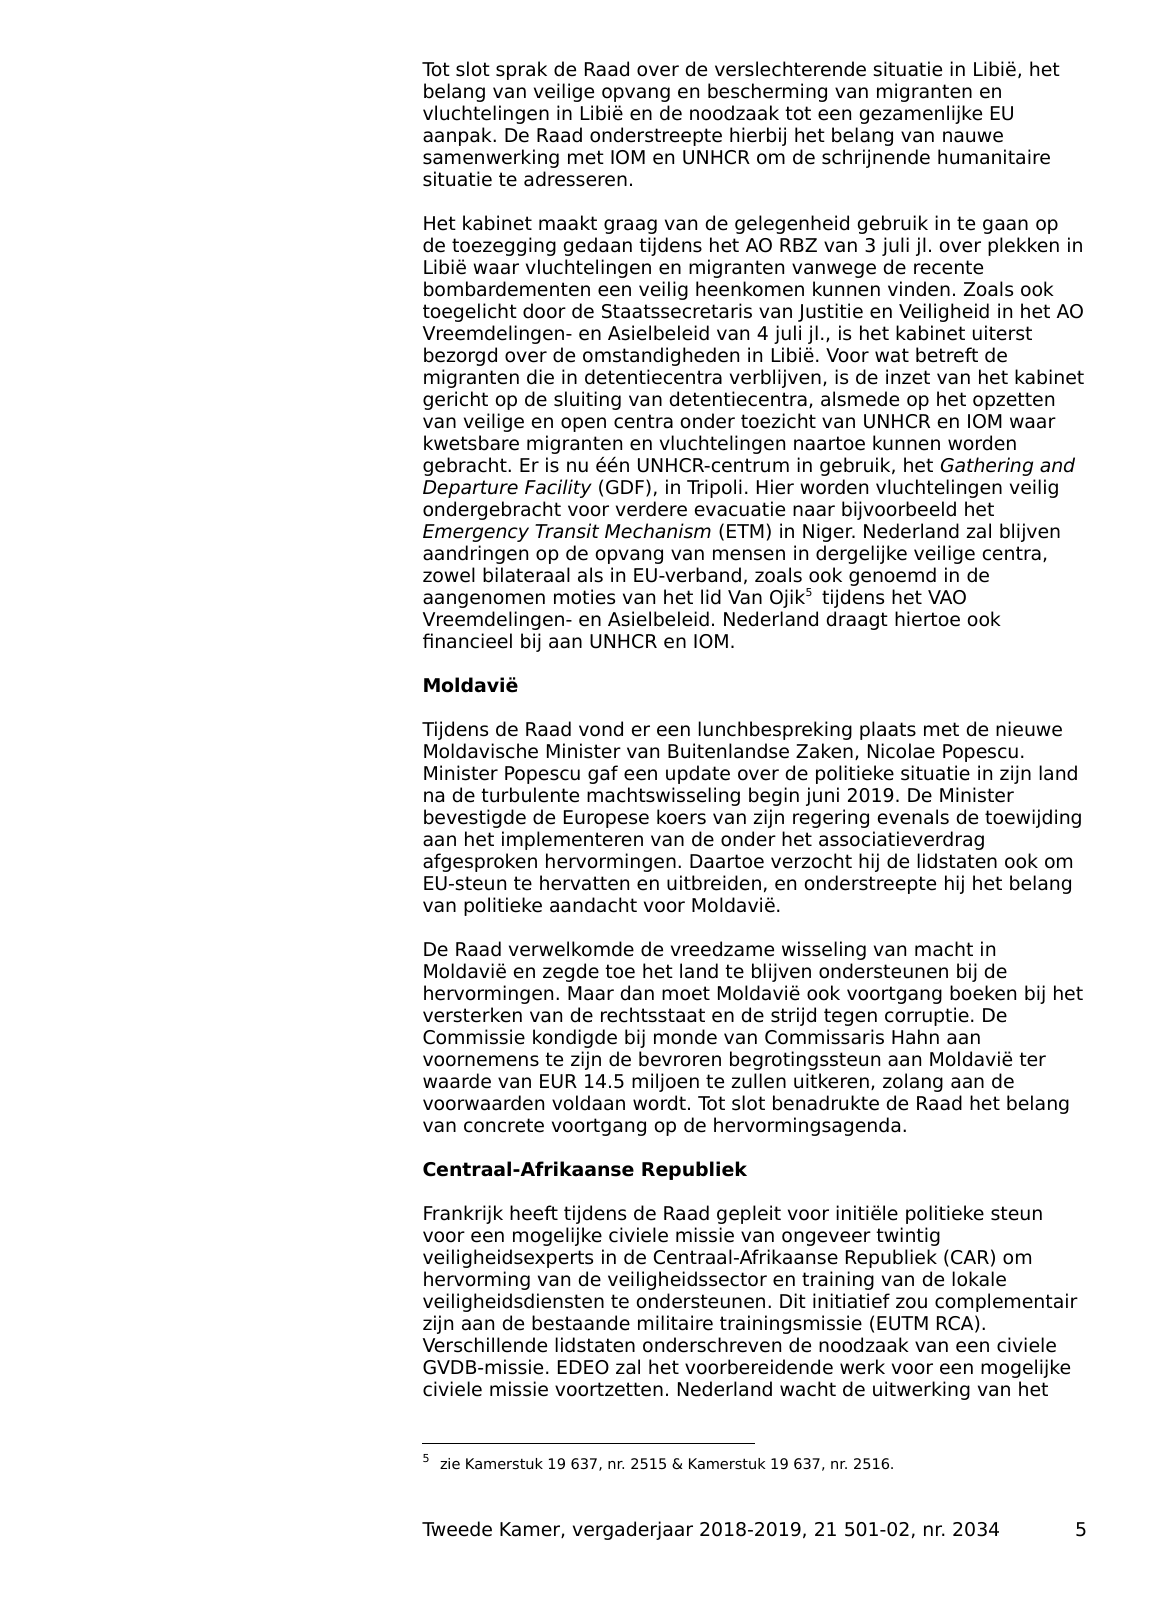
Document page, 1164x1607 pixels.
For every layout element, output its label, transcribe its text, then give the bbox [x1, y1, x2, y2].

text De Raad verwelkomde de vreedzame wisseling van macht in Moldavië en zegde toe het land te blijven ondersteunen bij de hervormingen. Maar dan moet Moldavië ook voortgang boeken bij het versterken van de rechtsstaat en de strijd tegen corruptie. De Commissie kondigde bij monde van Commissaris Hahn aan voornemens te zijn de bevroren begrotingssteun aan Moldavië ter waarde van EUR 14.5 miljoen te zullen uitkeren, zolang aan de voorwaarden voldaan wordt. Tot slot benadrukte de Raad het belang van concrete voortgang op de hervormingsagenda. [422, 939, 1087, 1137]
text Frankrijk heeft tijdens de Raad gepleit voor initiële politieke steun voor een mogelijke civiele missie van ongeveer twintig veiligheidsexperts in de Centraal-Afrikaanse Republiek (CAR) om hervorming van de veiligheidssector en training van de lokale veiligheidsdiensten te ondersteunen. Dit initiatief zou complementair zijn aan de bestaande militaire trainingsmissie (EUTM RCA). Verschillende lidstaten onderschreven de noodzaak van een civiele GVDB-missie. EDEO zal het voorbereidende werk voor een mogelijke civiele missie voortzetten. Nederland wacht de uitwerking van het [422, 1203, 1087, 1401]
text Het kabinet maakt graag van de gelegenheid gebruik in te gaan op de toezegging gedaan tijdens het AO RBZ van 3 juli jl. over plekken in Libië waar vluchtelingen en migranten vanwege de recente bombardementen een veilig heenkomen kunnen vinden. Zoals ook toegelicht door de Staatssecretaris van Justitie en Veiligheid in het AO Vreemdelingen- en Asielbeleid van 4 juli jl., is het kabinet uiterst bezorgd over de omstandigheden in Libië. Voor wat betreft de migranten die in detentiecentra verblijven, is de inzet van het kabinet gericht op de sluiting van detentiecentra, alsmede op het opzetten van veilige en open centra onder toezicht van UNHCR en IOM waar kwetsbare migranten en vluchtelingen naartoe kunnen worden gebracht. Er is nu één UNHCR-centrum in gebruik, het Gathering and Departure Facility (GDF), in Tripoli. Hier worden vluchtelingen veilig ondergebracht voor verdere evacuatie naar bijvoorbeeld het Emergency Transit Mechanism (ETM) in Niger. Nederland zal blijven aandringen op de opvang van mensen in dergelijke veilige centra, zowel bilateraal als in EU-verband, zoals ook genoemd in de aangenomen moties van het lid Van Ojik tijdens het VAO Vreemdelingen- en Asielbeleid. Nederland draagt hiertoe ook financieel bij aan UNHCR en IOM. [422, 213, 1087, 653]
text Tot slot sprak de Raad over de verslechterende situatie in Libië, het belang van veilige opvang en bescherming van migranten en vluchtelingen in Libië en de noodzaak tot een gezamenlijke EU aanpak. De Raad onderstreepte hierbij het belang van nauwe samenwerking met IOM en UNHCR om de schrijnende humanitaire situatie te adresseren. [422, 59, 1087, 191]
subtitle Moldavië [422, 675, 1087, 697]
text Tijdens de Raad vond er een lunchbespreking plaats met de nieuwe Moldavische Minister van Buitenlandse Zaken, Nicolae Popescu. Minister Popescu gaf een update over de politieke situatie in zijn land na de turbulente machtswisseling begin juni 2019. De Minister bevestigde de Europese koers van zijn regering evenals de toewijding aan het implementeren van de onder het associatieverdrag afgesproken hervormingen. Daartoe verzocht hij de lidstaten ook om EU-steun te hervatten en uitbreiden, en onderstreepte hij het belang van politieke aandacht voor Moldavië. [422, 719, 1087, 917]
text zie Kamerstuk 19 637, nr. 2515 & Kamerstuk 19 637, nr. 2516. [422, 1452, 1087, 1474]
subtitle Centraal-Afrikaanse Republiek [422, 1159, 1087, 1181]
